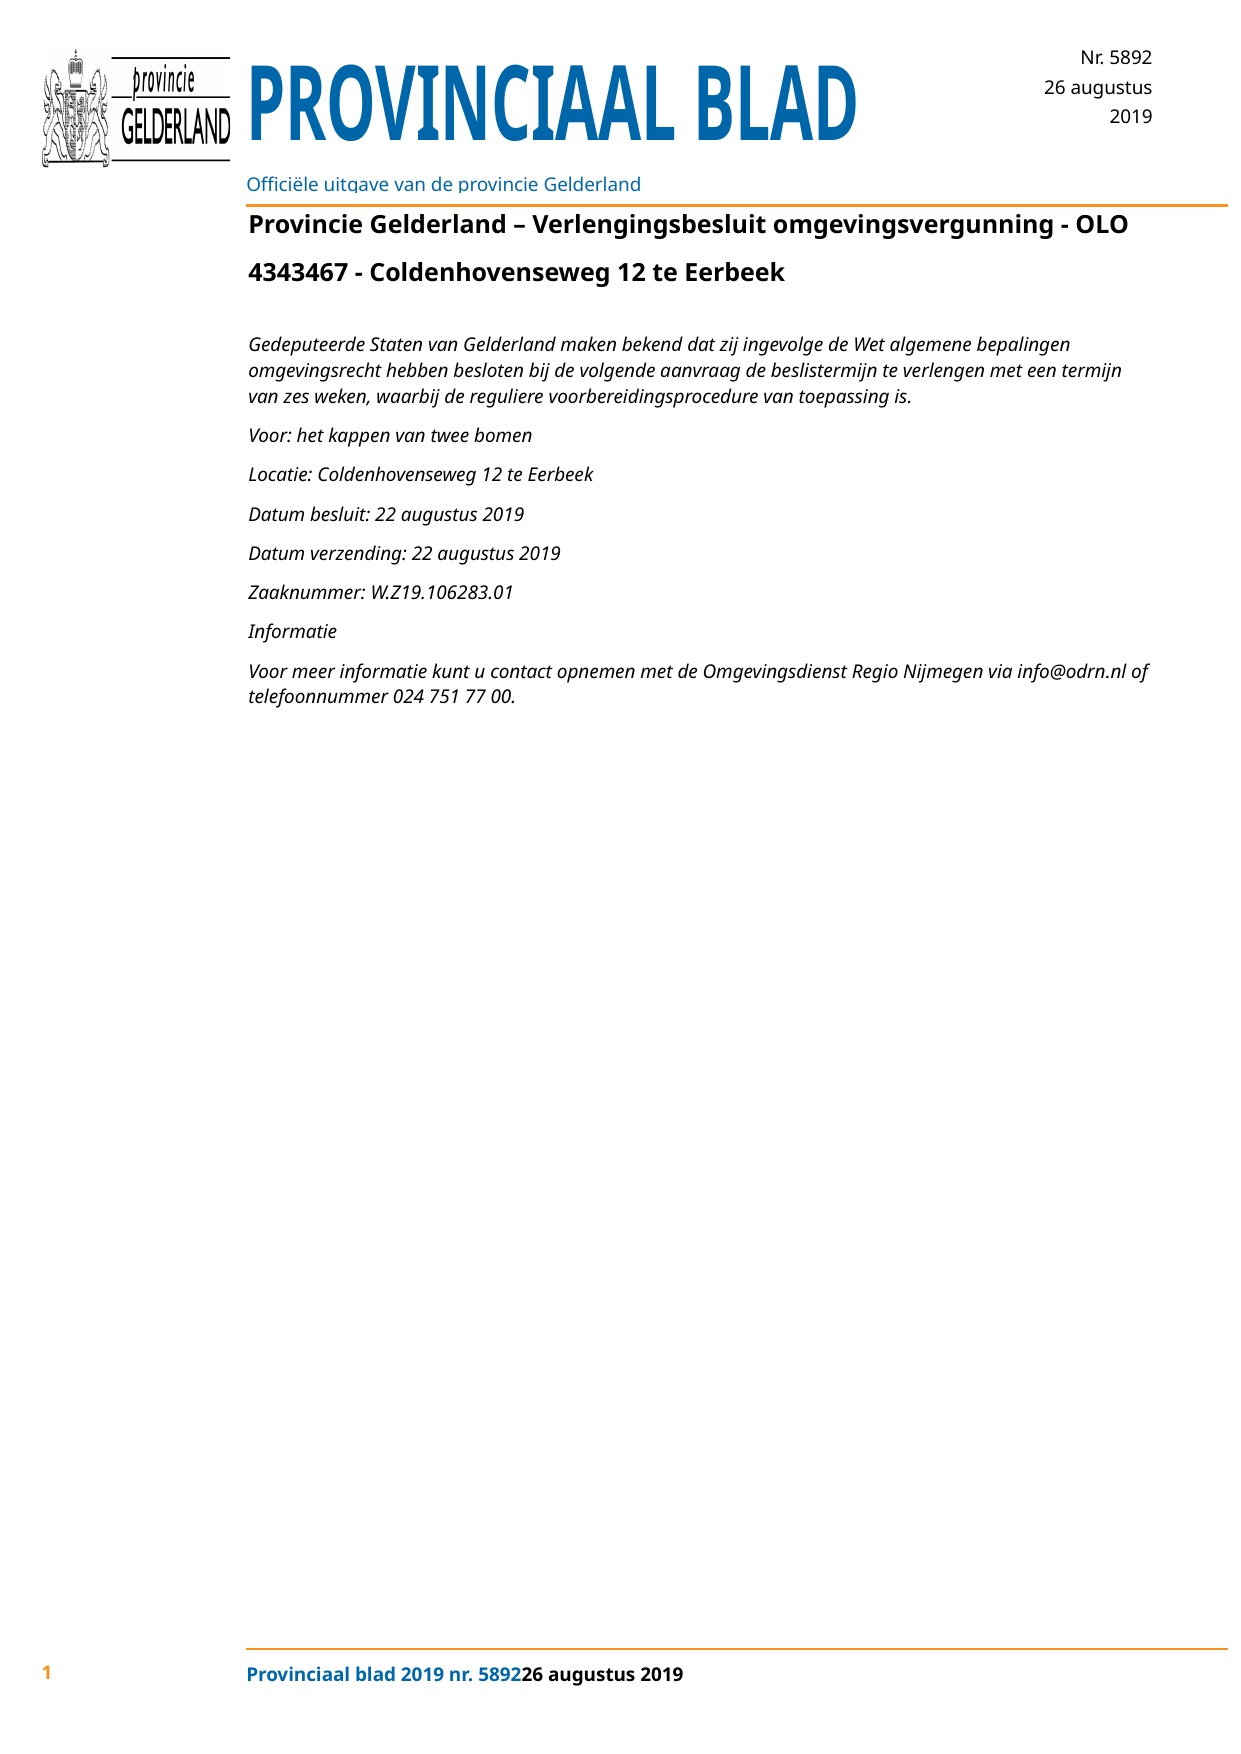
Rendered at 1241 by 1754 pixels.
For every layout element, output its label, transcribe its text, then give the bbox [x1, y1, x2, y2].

text Provincie Gelderland – Verlengingsbesluit omgevingsvergunning - OLO 4343467 - Coldenhovenseweg 12 te Eerbeek [248, 207, 1152, 288]
text Voor meer informatie kunt u contact opnemen met de Omgevingsdienst Regio Nijmegen via info@odrn.nl of telefoonnummer 024 751 77 00. [248, 658, 1152, 709]
text Locatie: Coldenhovenseweg 12 te Eerbeek [248, 461, 1152, 487]
text Datum besluit: 22 augustus 2019 [248, 501, 1152, 526]
text Zaaknummer: W.Z19.106283.01 [248, 579, 1152, 605]
text Datum verzending: 22 augustus 2019 [248, 540, 1152, 566]
picture [41, 47, 231, 172]
text Informatie [248, 618, 1152, 644]
text Gedeputeerde Staten van Gelderland maken bekend dat zij ingevolge de Wet algemene bepalingen omgevingsrecht hebben besloten bij de volgende aanvraag de beslistermijn te verlengen met een termijn van zes weken, waarbij de reguliere voorbereidingsprocedure van toepassing is. [248, 331, 1152, 409]
text Voor: het kappen van twee bomen [248, 422, 1152, 448]
